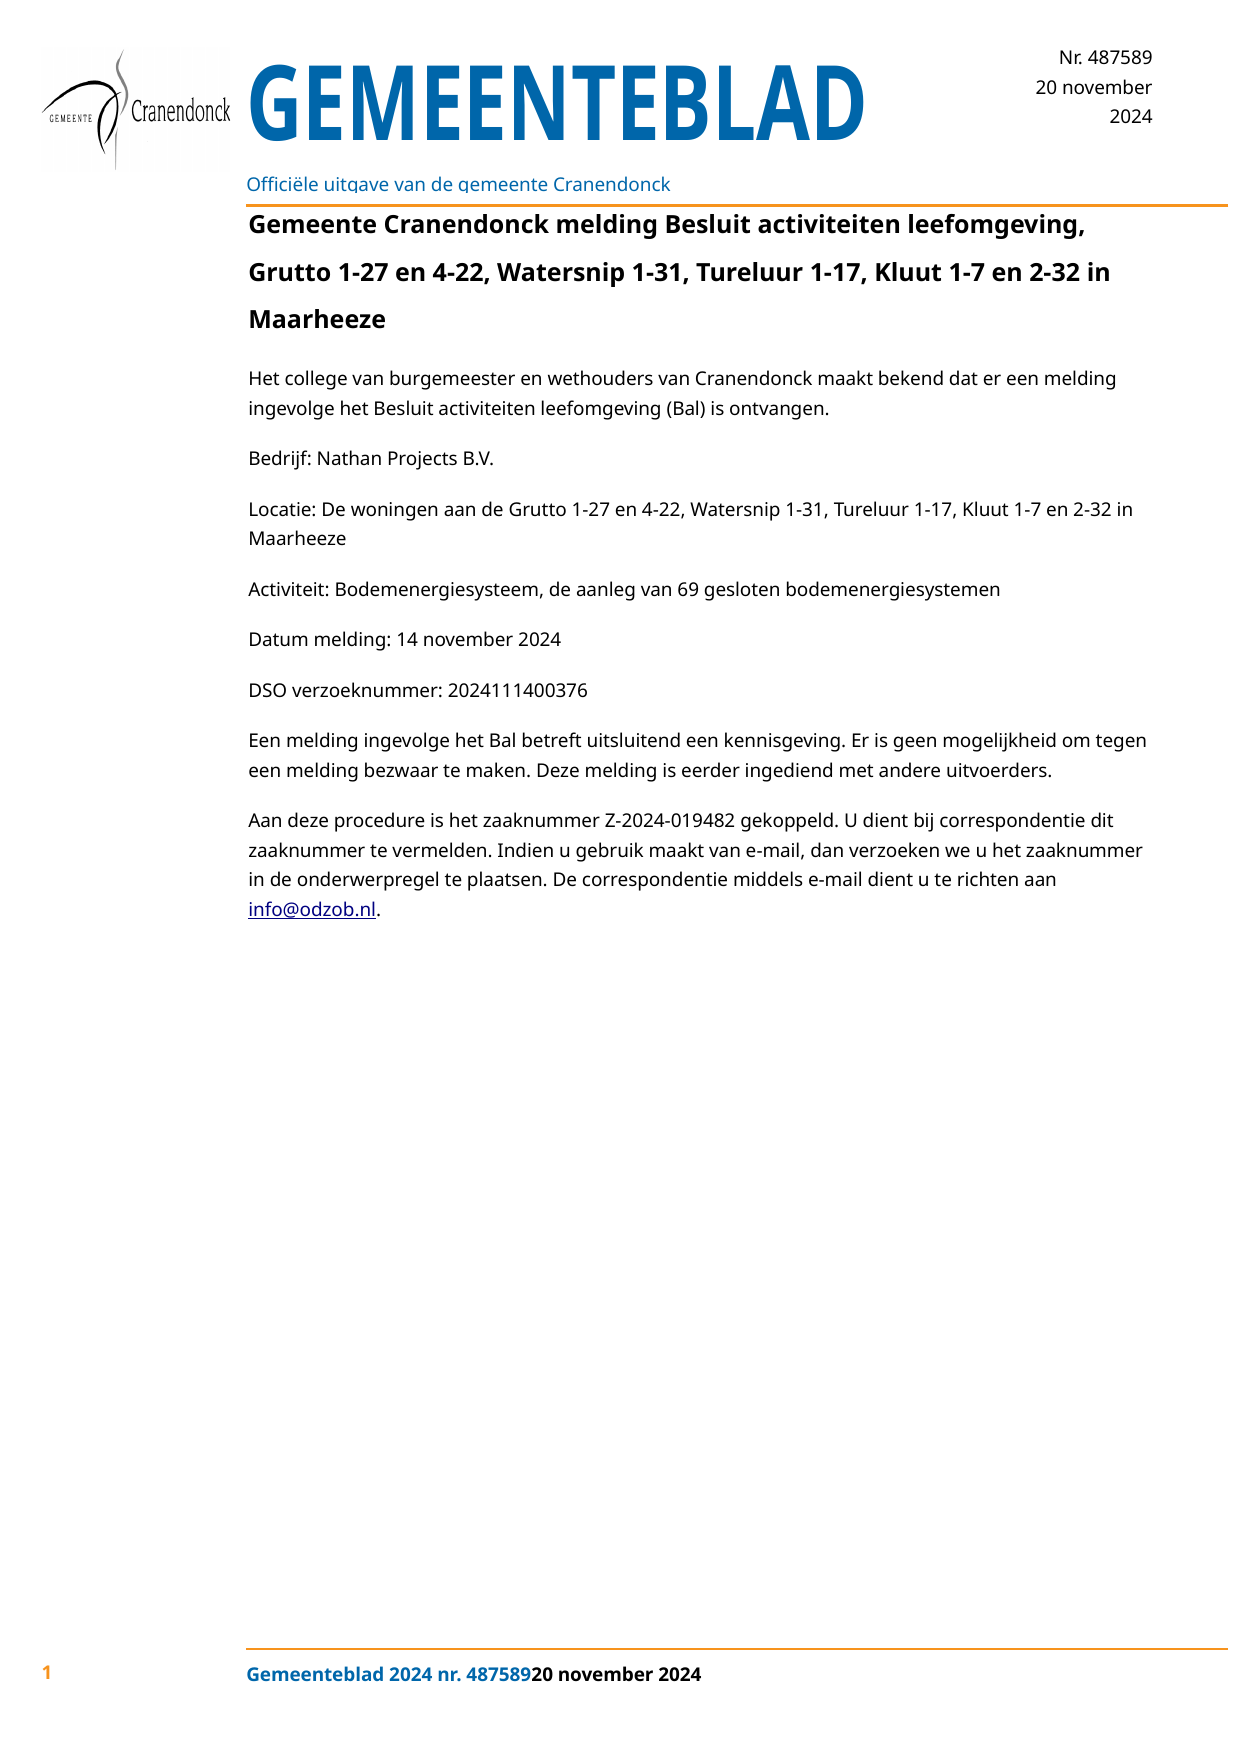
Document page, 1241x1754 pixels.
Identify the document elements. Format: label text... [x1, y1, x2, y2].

text Datum melding: 14 november 2024 [248, 626, 1152, 652]
text Een melding ingevolge het Bal betreft uitsluitend een kennisgeving. Er is geen mogelijkheid om tegen een melding bezwaar te maken. Deze melding is eerder ingediend met andere uitvoerders. [248, 727, 1152, 782]
text Het college van burgemeester en wethouders van Cranendonck maakt bekend dat er een melding ingevolge het Besluit activiteiten leefomgeving (Bal) is ontvangen. [248, 366, 1152, 421]
text Locatie: De woningen aan de Grutto 1-27 en 4-22, Watersnip 1-31, Tureluur 1-17, Kluut 1-7 en 2-32 in Maarheeze [248, 496, 1152, 551]
text Gemeente Cranendonck melding Besluit activiteiten leefomgeving, Grutto 1-27 en 4-22, Watersnip 1-31, Tureluur 1-17, Kluut 1-7 en 2-32 in Maarheeze [248, 207, 1152, 336]
text Activiteit: Bodemenergiesysteem, de aanleg van 69 gesloten bodemenergiesystemen [248, 576, 1152, 602]
text Aan deze procedure is het zaaknummer Z-2024-019482 gekoppeld. U dient bij correspondentie dit zaaknummer te vermelden. Indien u gebruik maakt van e-mail, dan verzoeken we u het zaaknummer in de onderwerpregel te plaatsen. De correspondentie middels e-mail dient u te richten aan info@odzob.nl. [248, 807, 1152, 922]
picture [41, 47, 231, 172]
text DSO verzoeknummer: 2024111400376 [248, 677, 1152, 702]
text Bedrijf: Nathan Projects B.V. [248, 446, 1152, 471]
